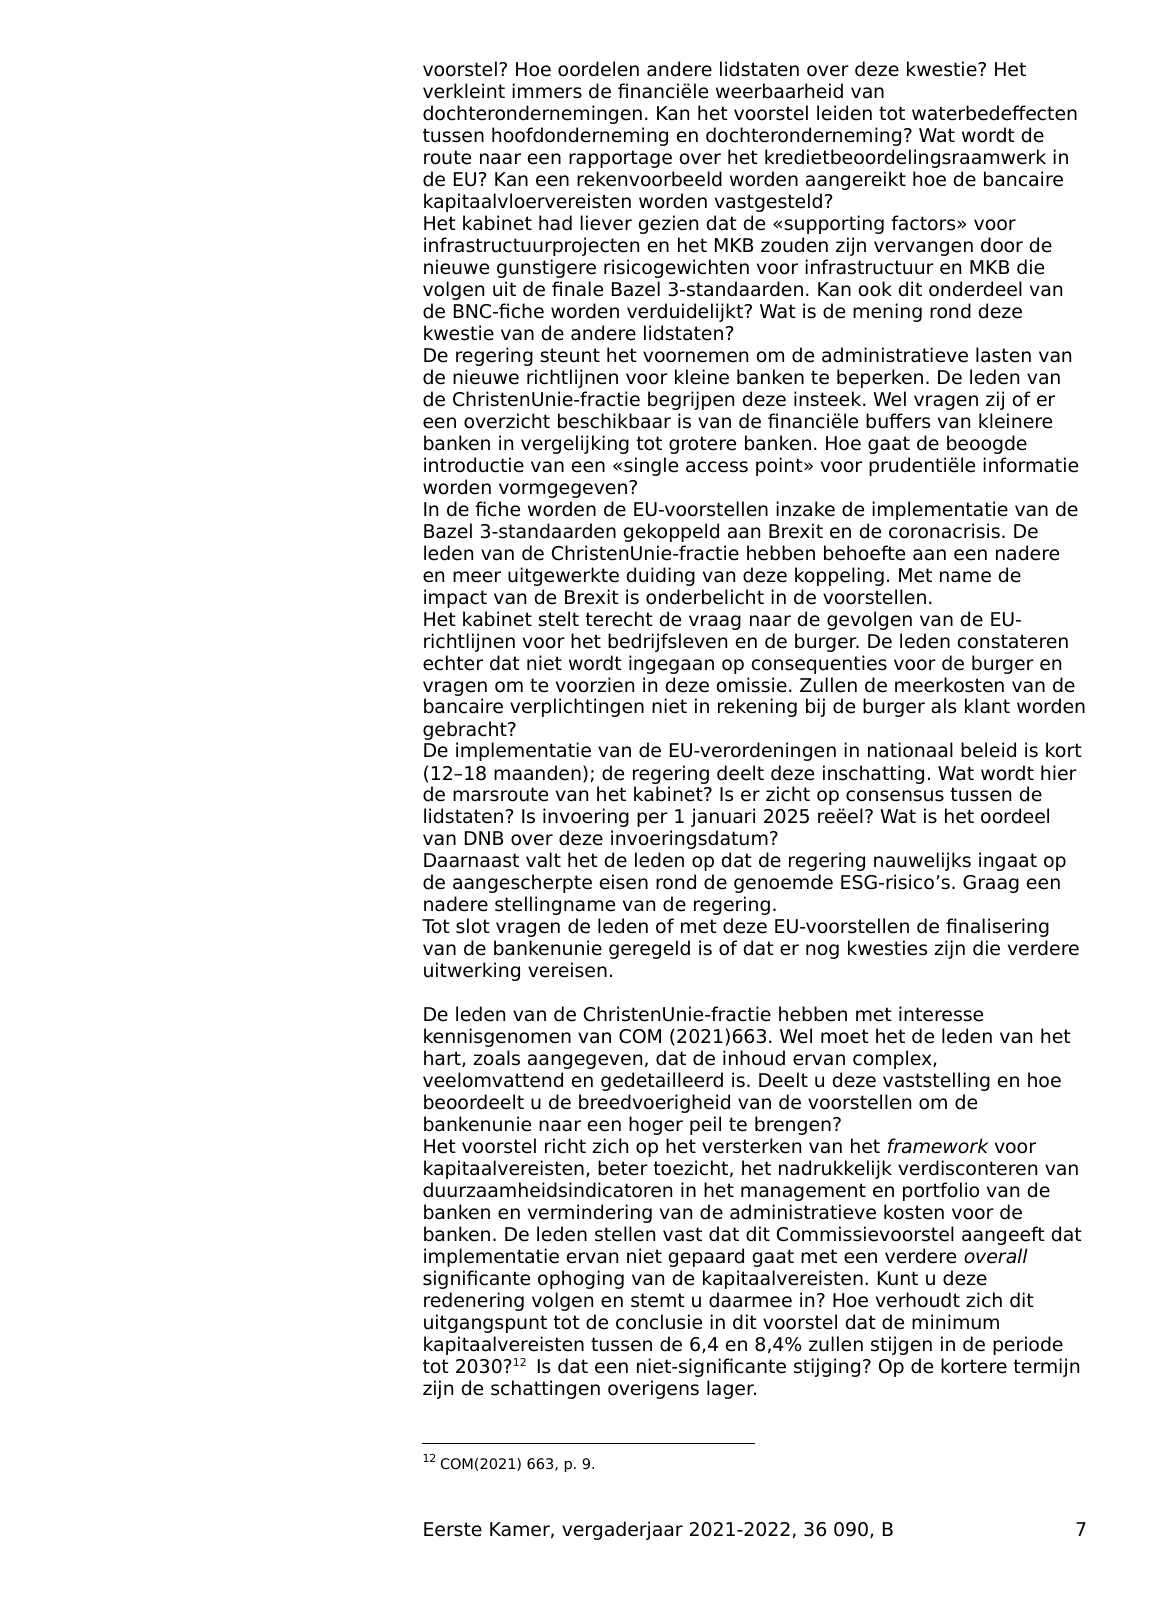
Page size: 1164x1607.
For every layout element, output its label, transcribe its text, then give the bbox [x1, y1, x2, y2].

text Tot slot vragen de leden of met deze EU-voorstellen de finalisering van de bankenunie geregeld is of dat er nog kwesties zijn die verdere uitwerking vereisen. [422, 916, 1087, 982]
text Daarnaast valt het de leden op dat de regering nauwelijks ingaat op de aangescherpte eisen rond de genoemde ESG-risico’s. Graag een nadere stellingname van de regering. [422, 850, 1087, 916]
text Het voorstel richt zich op het versterken van het framework voor kapitaalvereisten, beter toezicht, het nadrukkelijk verdisconteren van duurzaamheidsindicatoren in het management en portfolio van de banken en vermindering van de administratieve kosten voor de banken. De leden stellen vast dat dit Commissievoorstel aangeeft dat implementatie ervan niet gepaard gaat met een verdere overall significante ophoging van de kapitaalvereisten. Kunt u deze redenering volgen en stemt u daarmee in? Hoe verhoudt zich dit uitgangspunt tot de conclusie in dit voorstel dat de minimum kapitaalvereisten tussen de 6,4 en 8,4% zullen stijgen in de periode tot 2030? Is dat een niet-significante stijging? Op de kortere termijn zijn de schattingen overigens lager. [422, 1136, 1087, 1400]
text De implementatie van de EU-verordeningen in nationaal beleid is kort (12–18 maanden); de regering deelt deze inschatting. Wat wordt hier de marsroute van het kabinet? Is er zicht op consensus tussen de lidstaten? Is invoering per 1 januari 2025 reëel? Wat is het oordeel van DNB over deze invoeringsdatum? [422, 740, 1087, 850]
text In de fiche worden de EU-voorstellen inzake de implementatie van de Bazel 3-standaarden gekoppeld aan Brexit en de coronacrisis. De leden van de ChristenUnie-fractie hebben behoefte aan een nadere en meer uitgewerkte duiding van deze koppeling. Met name de impact van de Brexit is onderbelicht in de voorstellen. [422, 499, 1087, 608]
text Het kabinet stelt terecht de vraag naar de gevolgen van de EU-richtlijnen voor het bedrijfsleven en de burger. De leden constateren echter dat niet wordt ingegaan op consequenties voor de burger en vragen om te voorzien in deze omissie. Zullen de meerkosten van de bancaire verplichtingen niet in rekening bij de burger als klant worden gebracht? [422, 608, 1087, 740]
text De leden van de ChristenUnie-fractie hebben met interesse kennisgenomen van COM (2021)663. Wel moet het de leden van het hart, zoals aangegeven, dat de inhoud ervan complex, veelomvattend en gedetailleerd is. Deelt u deze vaststelling en hoe beoordeelt u de breedvoerigheid van de voorstellen om de bankenunie naar een hoger peil te brengen? [422, 1004, 1087, 1136]
text De regering steunt het voornemen om de administratieve lasten van de nieuwe richtlijnen voor kleine banken te beperken. De leden van de ChristenUnie-fractie begrijpen deze insteek. Wel vragen zij of er een overzicht beschikbaar is van de financiële buffers van kleinere banken in vergelijking tot grotere banken. Hoe gaat de beoogde introductie van een «single access point» voor prudentiële informatie worden vormgegeven? [422, 345, 1087, 499]
text COM(2021) 663, p. 9. [422, 1452, 1087, 1474]
text Het kabinet had liever gezien dat de «supporting factors» voor infrastructuurprojecten en het MKB zouden zijn vervangen door de nieuwe gunstigere risicogewichten voor infrastructuur en MKB die volgen uit de finale Bazel 3-standaarden. Kan ook dit onderdeel van de BNC-fiche worden verduidelijkt? Wat is de mening rond deze kwestie van de andere lidstaten? [422, 213, 1087, 345]
text voorstel? Hoe oordelen andere lidstaten over deze kwestie? Het verkleint immers de financiële weerbaarheid van dochterondernemingen. Kan het voorstel leiden tot waterbedeffecten tussen hoofdonderneming en dochteronderneming? Wat wordt de route naar een rapportage over het kredietbeoordelingsraamwerk in de EU? Kan een rekenvoorbeeld worden aangereikt hoe de bancaire kapitaalvloervereisten worden vastgesteld? [422, 59, 1087, 213]
